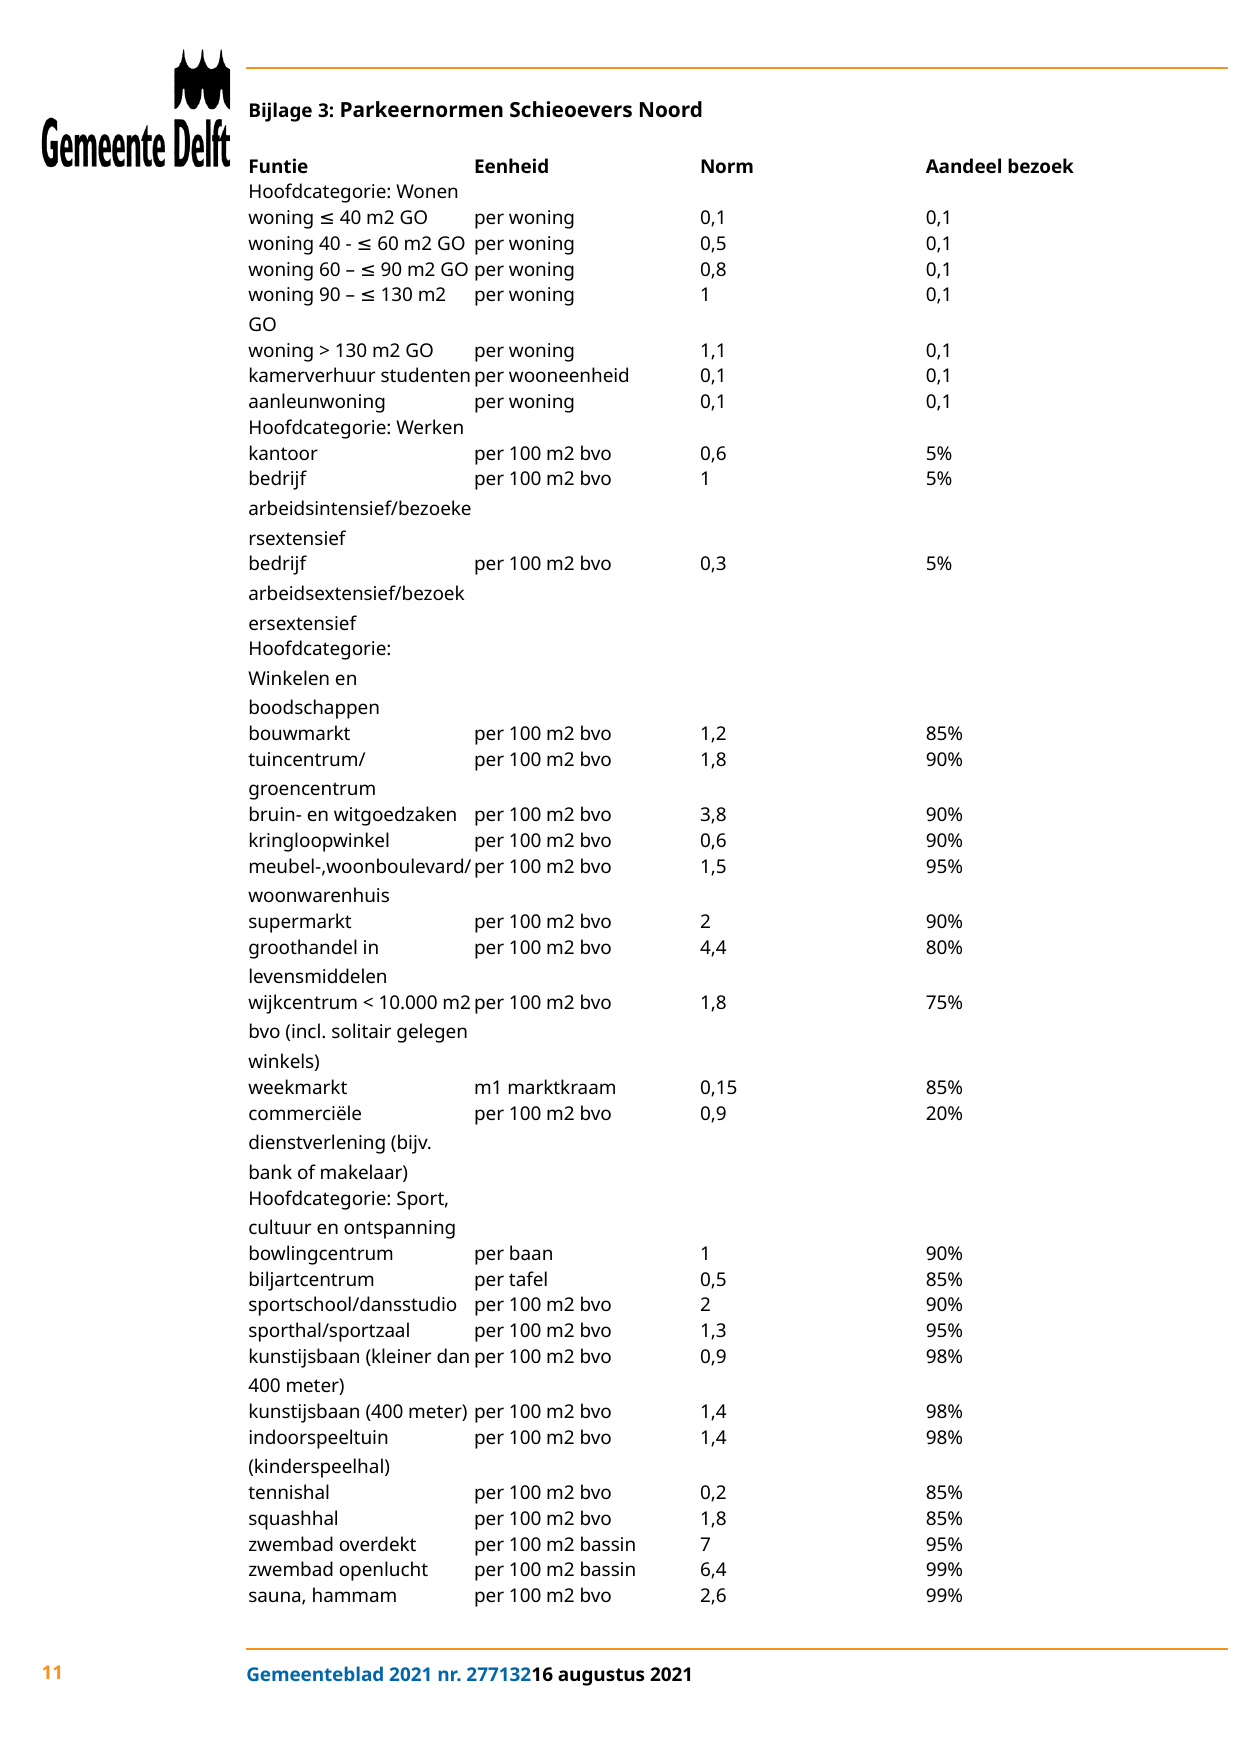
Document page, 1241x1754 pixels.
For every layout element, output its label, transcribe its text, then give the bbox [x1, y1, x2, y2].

table_cell bowlingcentrum [248, 1240, 474, 1266]
table_cell 5% [926, 440, 1152, 466]
table_cell per 100 m2 bvo [474, 989, 700, 1074]
table_cell kantoor [248, 440, 474, 466]
picture [41, 47, 231, 172]
table_cell 6,4 [700, 1556, 926, 1582]
table_cell 95% [926, 853, 1152, 908]
table_cell [474, 179, 700, 204]
text Bijlage 3: Parkeernormen Schieoevers Noord [248, 95, 1152, 123]
table_cell tuincentrum/groencentrum [248, 746, 474, 801]
table_cell 1,5 [700, 853, 926, 908]
table_cell woning 60 – ≤ 90 m2 GO [248, 256, 474, 282]
table_cell per 100 m2 bvo [474, 746, 700, 801]
table_cell 99% [926, 1556, 1152, 1582]
table_cell per 100 m2 bvo [474, 720, 700, 746]
table_cell 90% [926, 746, 1152, 801]
table_cell 1 [700, 1240, 926, 1266]
table_cell per 100 m2 bvo [474, 1505, 700, 1531]
table_cell Hoofdcategorie: Winkelen en boodschappen [248, 635, 474, 720]
table_cell 1 [700, 282, 926, 337]
table_cell 0,15 [700, 1074, 926, 1100]
table_cell 0,9 [700, 1343, 926, 1398]
table_cell 0,2 [700, 1479, 926, 1505]
table_cell per 100 m2 bassin [474, 1556, 700, 1582]
table_cell 1,3 [700, 1317, 926, 1343]
table_cell 0,1 [926, 256, 1152, 282]
table_cell commerciële dienstverlening (bijv. bank of makelaar) [248, 1100, 474, 1185]
table_cell per 100 m2 bvo [474, 1424, 700, 1479]
table_cell 0,1 [700, 363, 926, 388]
table_cell groothandel in levensmiddelen [248, 934, 474, 989]
table_cell [700, 179, 926, 204]
table_cell meubel-,woonboulevard/woonwarenhuis [248, 853, 474, 908]
table_cell 90% [926, 1291, 1152, 1317]
table_cell 95% [926, 1317, 1152, 1343]
table_cell [474, 635, 700, 720]
table_cell per tafel [474, 1266, 700, 1291]
table_cell tennishal [248, 1479, 474, 1505]
table_cell 1,1 [700, 337, 926, 363]
table_cell per 100 m2 bvo [474, 853, 700, 908]
table_cell 0,1 [926, 282, 1152, 337]
table_cell [700, 1185, 926, 1240]
table_cell [926, 414, 1152, 440]
table_cell per 100 m2 bvo [474, 934, 700, 989]
table_cell 98% [926, 1398, 1152, 1424]
table_cell sportschool/dansstudio [248, 1291, 474, 1317]
table_cell 2,6 [700, 1582, 926, 1608]
table_cell 80% [926, 934, 1152, 989]
table_cell 5% [926, 466, 1152, 551]
table_cell Hoofdcategorie: Wonen [248, 179, 474, 204]
table_cell 0,9 [700, 1100, 926, 1185]
table_cell 0,1 [700, 389, 926, 414]
table_header Eenheid [474, 153, 700, 179]
table_cell 5% [926, 551, 1152, 635]
table_cell 2 [700, 908, 926, 934]
table_cell per woning [474, 256, 700, 282]
table_cell 1,4 [700, 1398, 926, 1424]
table_cell per baan [474, 1240, 700, 1266]
table_cell 1 [700, 466, 926, 551]
table_cell per 100 m2 bvo [474, 827, 700, 853]
table_cell 85% [926, 1074, 1152, 1100]
table_cell per 100 m2 bvo [474, 1291, 700, 1317]
table_cell kunstijsbaan (kleiner dan 400 meter) [248, 1343, 474, 1398]
table_cell 0,6 [700, 827, 926, 853]
table_cell Hoofdcategorie: Werken [248, 414, 474, 440]
table_cell per 100 m2 bvo [474, 551, 700, 635]
table_cell zwembad openlucht [248, 1556, 474, 1582]
table_cell 0,5 [700, 1266, 926, 1291]
table_cell 1,8 [700, 989, 926, 1074]
table_cell aanleunwoning [248, 389, 474, 414]
table_cell 0,3 [700, 551, 926, 635]
table_cell 3,8 [700, 801, 926, 827]
table_cell indoorspeeltuin (kinderspeelhal) [248, 1424, 474, 1479]
table_cell 0,5 [700, 230, 926, 256]
table_cell 0,1 [926, 230, 1152, 256]
table_cell 1,8 [700, 1505, 926, 1531]
table_cell woning 40 - ≤ 60 m2 GO [248, 230, 474, 256]
table_cell per 100 m2 bvo [474, 908, 700, 934]
table_cell [700, 635, 926, 720]
table_cell 98% [926, 1343, 1152, 1398]
table_header Norm [700, 153, 926, 179]
table_cell 1,2 [700, 720, 926, 746]
table_cell [474, 414, 700, 440]
table_cell 85% [926, 1505, 1152, 1531]
table_cell per woning [474, 230, 700, 256]
table_header Aandeel bezoek [926, 153, 1152, 179]
table_cell 7 [700, 1531, 926, 1556]
table_cell 95% [926, 1531, 1152, 1556]
table_cell 0,1 [926, 389, 1152, 414]
table_cell [926, 635, 1152, 720]
table_cell 85% [926, 720, 1152, 746]
table_cell bruin- en witgoedzaken [248, 801, 474, 827]
table_cell per 100 m2 bvo [474, 1343, 700, 1398]
table_cell 85% [926, 1479, 1152, 1505]
table_cell per 100 m2 bvo [474, 1479, 700, 1505]
table_cell 90% [926, 827, 1152, 853]
table_cell 85% [926, 1266, 1152, 1291]
table_cell 2 [700, 1291, 926, 1317]
table_cell 1,4 [700, 1424, 926, 1479]
table_cell 1,8 [700, 746, 926, 801]
table_cell per woning [474, 282, 700, 337]
table_cell 75% [926, 989, 1152, 1074]
table_cell biljartcentrum [248, 1266, 474, 1291]
table_cell 98% [926, 1424, 1152, 1479]
table_cell Hoofdcategorie: Sport, cultuur en ontspanning [248, 1185, 474, 1240]
table_cell 99% [926, 1582, 1152, 1608]
table_cell sporthal/sportzaal [248, 1317, 474, 1343]
table_cell per 100 m2 bvo [474, 1582, 700, 1608]
table_cell bedrijf arbeidsextensief/bezoekersextensief [248, 551, 474, 635]
table_cell per 100 m2 bvo [474, 440, 700, 466]
table_cell kringloopwinkel [248, 827, 474, 853]
table_cell sauna, hammam [248, 1582, 474, 1608]
table_cell per 100 m2 bvo [474, 466, 700, 551]
table_cell per 100 m2 bassin [474, 1531, 700, 1556]
table_cell 0,1 [926, 337, 1152, 363]
table_cell per 100 m2 bvo [474, 801, 700, 827]
table_cell per woning [474, 389, 700, 414]
table_cell 0,1 [700, 205, 926, 230]
table_cell m1 marktkraam [474, 1074, 700, 1100]
table_cell 90% [926, 908, 1152, 934]
table_cell bouwmarkt [248, 720, 474, 746]
table_cell bedrijf arbeidsintensief/bezoekersextensief [248, 466, 474, 551]
table_cell per 100 m2 bvo [474, 1100, 700, 1185]
table_cell per 100 m2 bvo [474, 1317, 700, 1343]
table_cell kamerverhuur studenten [248, 363, 474, 388]
table_cell 0,6 [700, 440, 926, 466]
table_cell [926, 179, 1152, 204]
table_cell woning 90 – ≤ 130 m2 GO [248, 282, 474, 337]
table_cell woning ≤ 40 m2 GO [248, 205, 474, 230]
table_cell 4,4 [700, 934, 926, 989]
table_cell wijkcentrum < 10.000 m2 bvo (incl. solitair gelegen winkels) [248, 989, 474, 1074]
table_cell weekmarkt [248, 1074, 474, 1100]
table_cell squashhal [248, 1505, 474, 1531]
table_cell kunstijsbaan (400 meter) [248, 1398, 474, 1424]
table_cell 0,1 [926, 205, 1152, 230]
table_cell woning > 130 m2 GO [248, 337, 474, 363]
table_cell per woning [474, 205, 700, 230]
table_cell per wooneenheid [474, 363, 700, 388]
table_header Funtie [248, 153, 474, 179]
table_cell per 100 m2 bvo [474, 1398, 700, 1424]
table_cell supermarkt [248, 908, 474, 934]
table_cell zwembad overdekt [248, 1531, 474, 1556]
table_cell [700, 414, 926, 440]
table_cell 90% [926, 801, 1152, 827]
table_cell per woning [474, 337, 700, 363]
table_cell 90% [926, 1240, 1152, 1266]
table_cell [474, 1185, 700, 1240]
table_cell 0,8 [700, 256, 926, 282]
table_cell 0,1 [926, 363, 1152, 388]
table_cell [926, 1185, 1152, 1240]
table_cell 20% [926, 1100, 1152, 1185]
